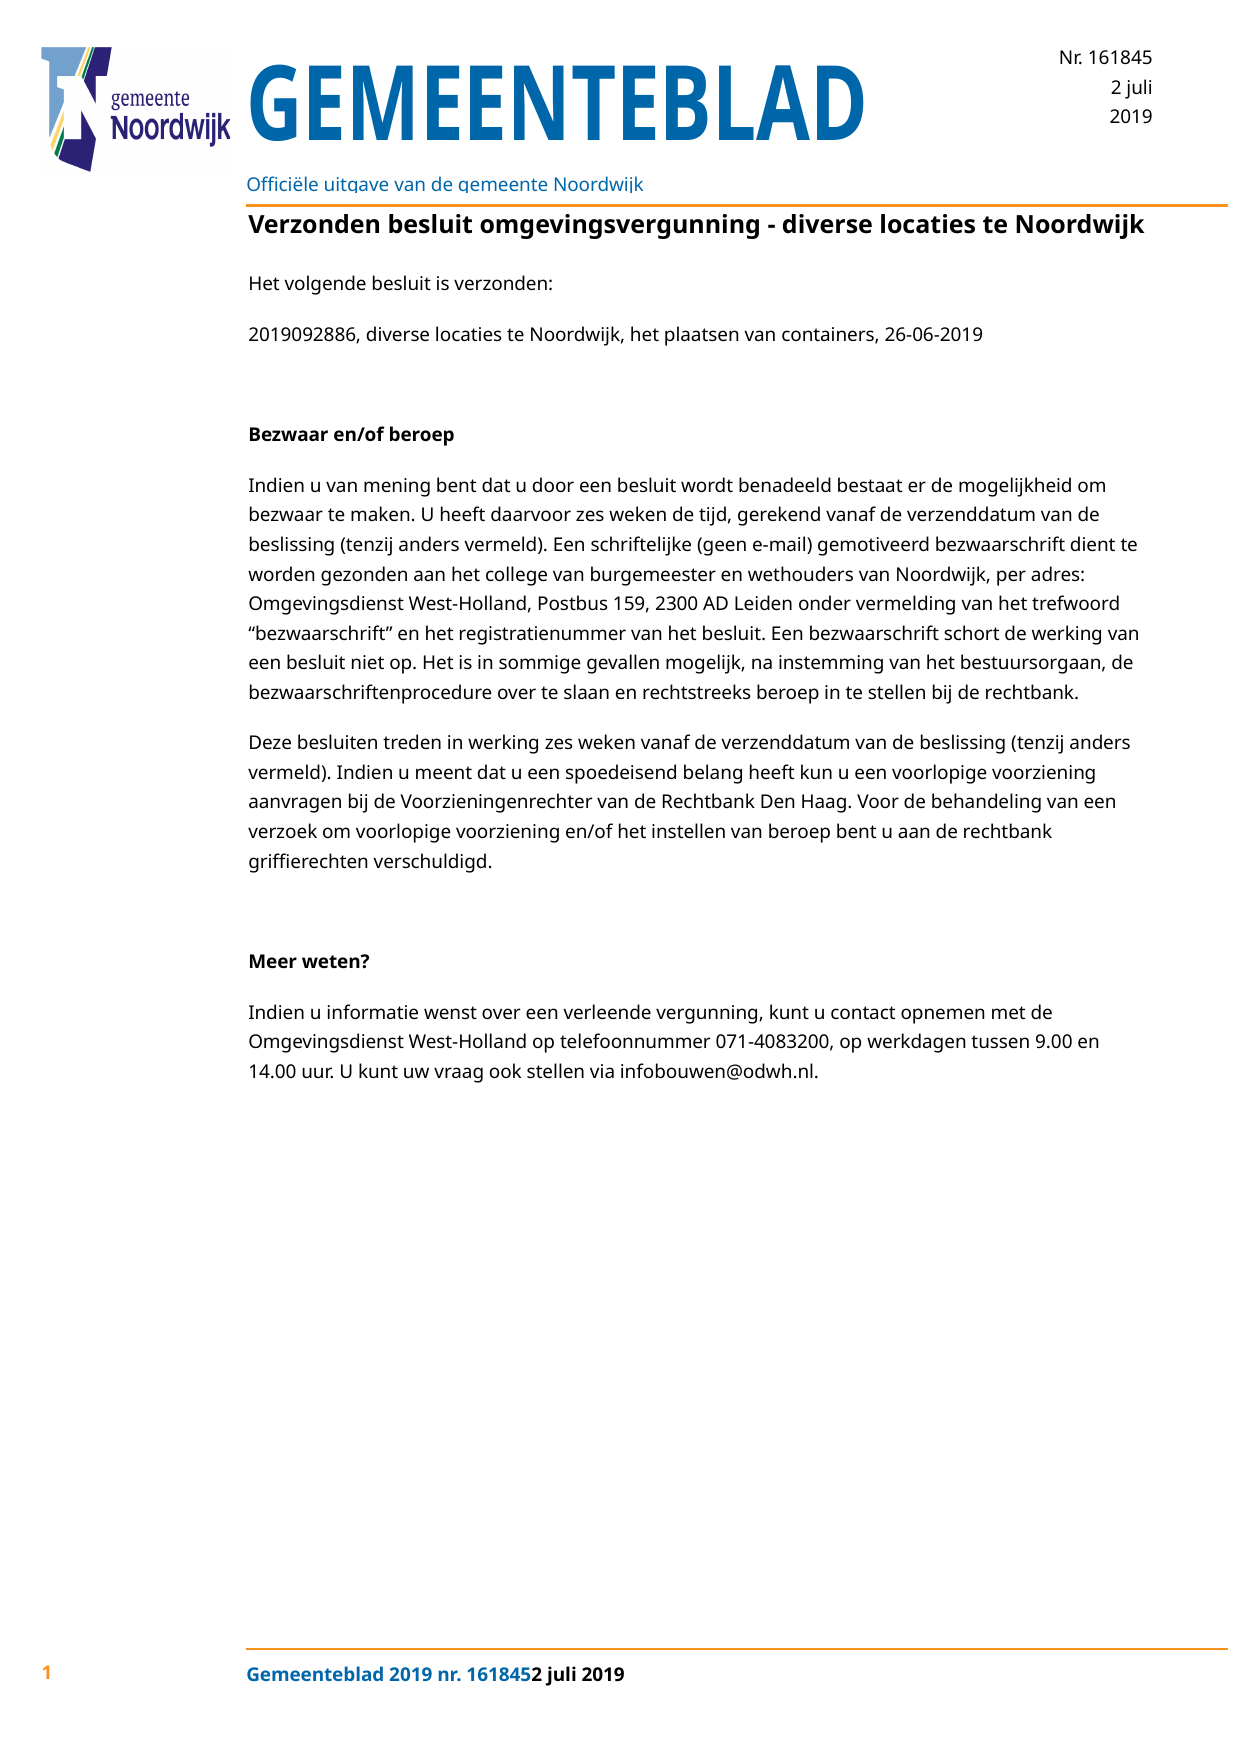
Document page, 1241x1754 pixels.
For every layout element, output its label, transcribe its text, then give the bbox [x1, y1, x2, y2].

text Indien u informatie wenst over een verleende vergunning, kunt u contact opnemen met de Omgevingsdienst West-Holland op telefoonnummer 071-4083200, op werkdagen tussen 9.00 en 14.00 uur. U kunt uw vraag ook stellen via infobouwen@odwh.nl. [248, 999, 1152, 1084]
text Deze besluiten treden in werking zes weken vanaf de verzenddatum van de beslissing (tenzij anders vermeld). Indien u meent dat u een spoedeisend belang heeft kun u een voorlopige voorziening aanvragen bij de Voorzieningenrechter van de Rechtbank Den Haag. Voor de behandeling van een verzoek om voorlopige voorziening en/of het instellen van beroep bent u aan de rechtbank griffierechten verschuldigd. [248, 729, 1152, 873]
text Het volgende besluit is verzonden: [248, 270, 1152, 296]
text Indien u van mening bent dat u door een besluit wordt benadeeld bestaat er de mogelijkheid om bezwaar te maken. U heeft daarvoor zes weken de tijd, gerekend vanaf de verzenddatum van de beslissing (tenzij anders vermeld). Een schriftelijke (geen e-mail) gemotiveerd bezwaarschrift dient te worden gezonden aan het college van burgemeester en wethouders van Noordwijk, per adres: Omgevingsdienst West-Holland, Postbus 159, 2300 AD Leiden onder vermelding van het trefwoord “bezwaarschrift” en het registratienummer van het besluit. Een bezwaarschrift schort de werking van een besluit niet op. Het is in sommige gevallen mogelijk, na instemming van het bestuursorgaan, de bezwaarschriftenprocedure over te slaan en rechtstreeks beroep in te stellen bij de rechtbank. [248, 472, 1152, 705]
text Verzonden besluit omgevingsvergunning - diverse locaties te Noordwijk [248, 207, 1152, 241]
picture [41, 47, 231, 172]
text Meer weten? [248, 949, 1152, 974]
text 2019092886, diverse locaties te Noordwijk, het plaatsen van containers, 26-06-2019 [248, 321, 1152, 346]
text Bezwaar en/of beroep [248, 422, 1152, 447]
